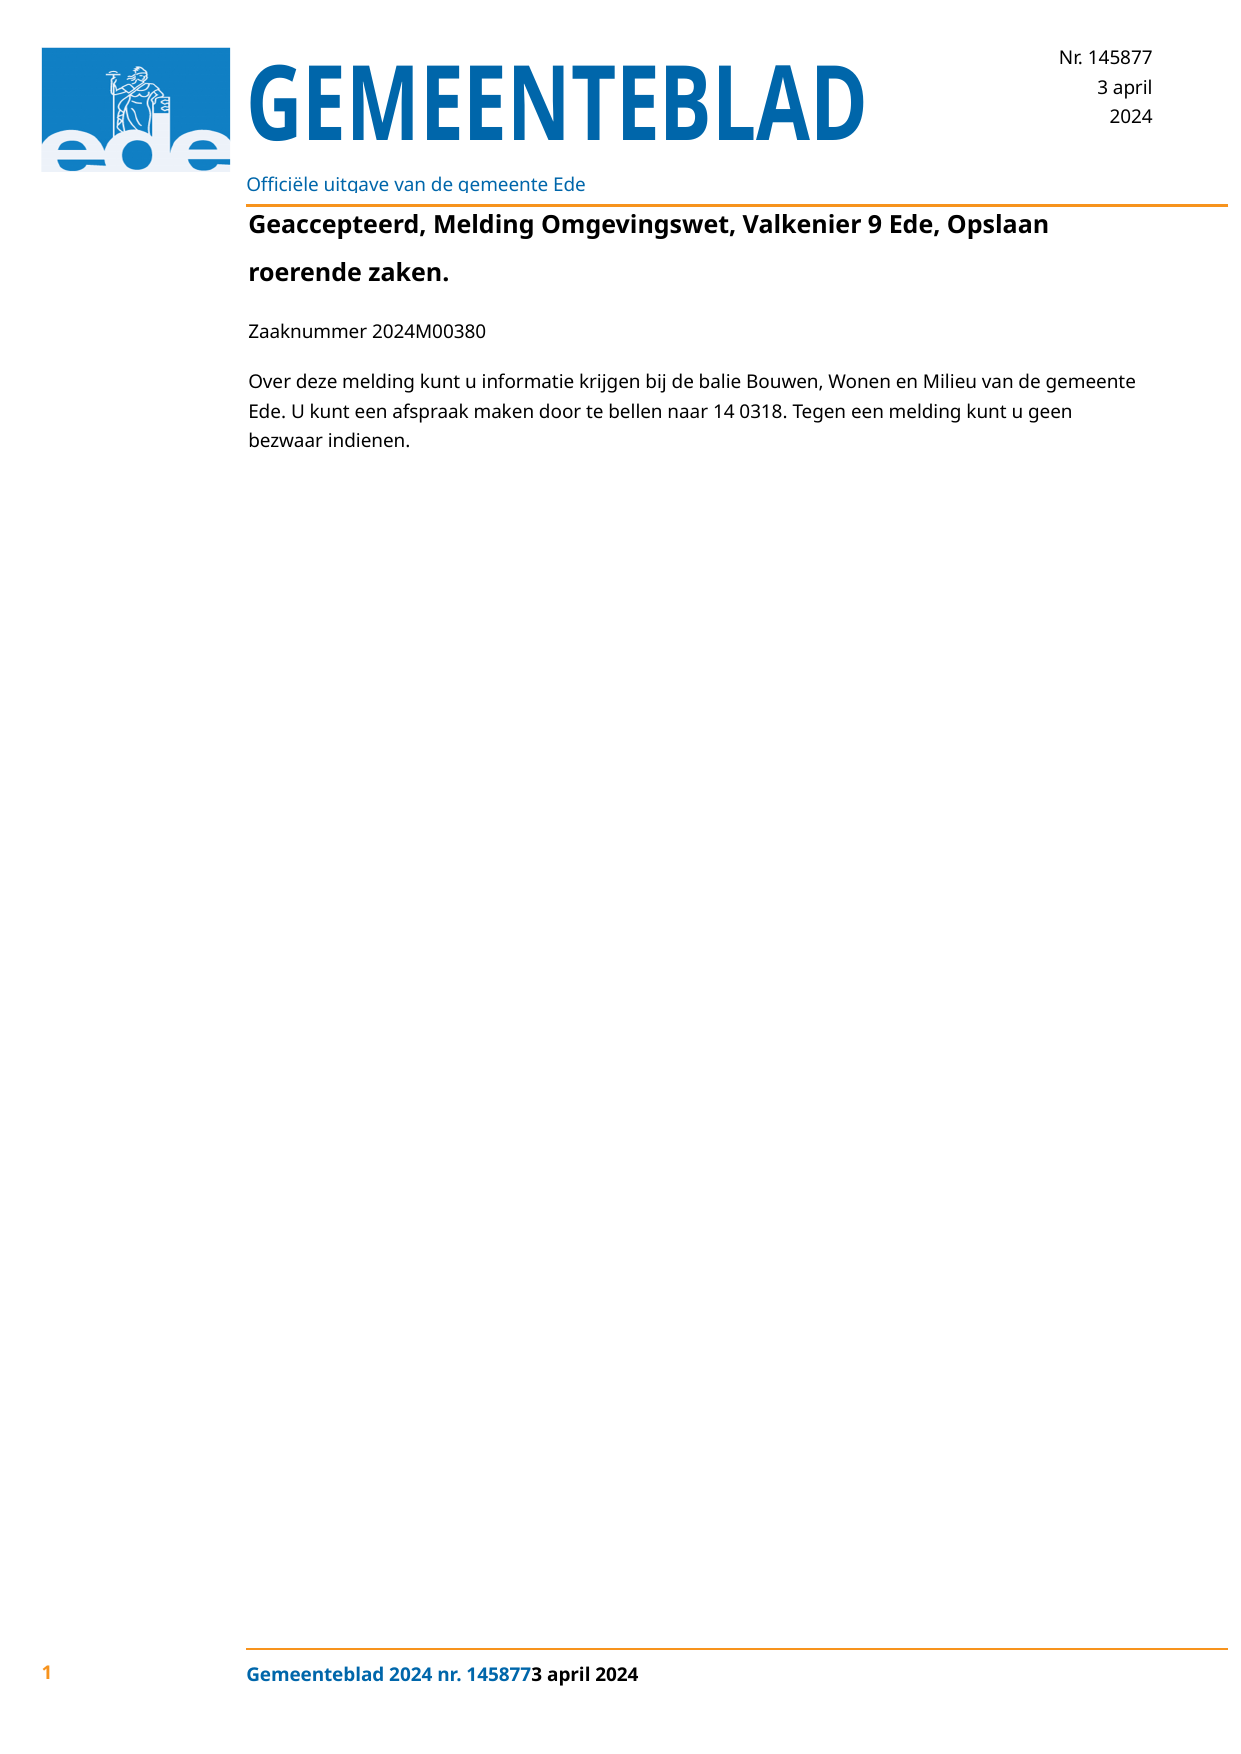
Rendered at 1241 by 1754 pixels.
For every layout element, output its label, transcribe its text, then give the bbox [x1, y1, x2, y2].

text Geaccepteerd, Melding Omgevingswet, Valkenier 9 Ede, Opslaan roerende zaken. [248, 207, 1152, 288]
picture [41, 47, 231, 172]
text Zaaknummer 2024M00380 [248, 318, 1152, 344]
text Over deze melding kunt u informatie krijgen bij de balie Bouwen, Wonen en Milieu van de gemeente Ede. U kunt een afspraak maken door te bellen naar 14 0318. Tegen een melding kunt u geen bezwaar indienen. [248, 368, 1152, 453]
